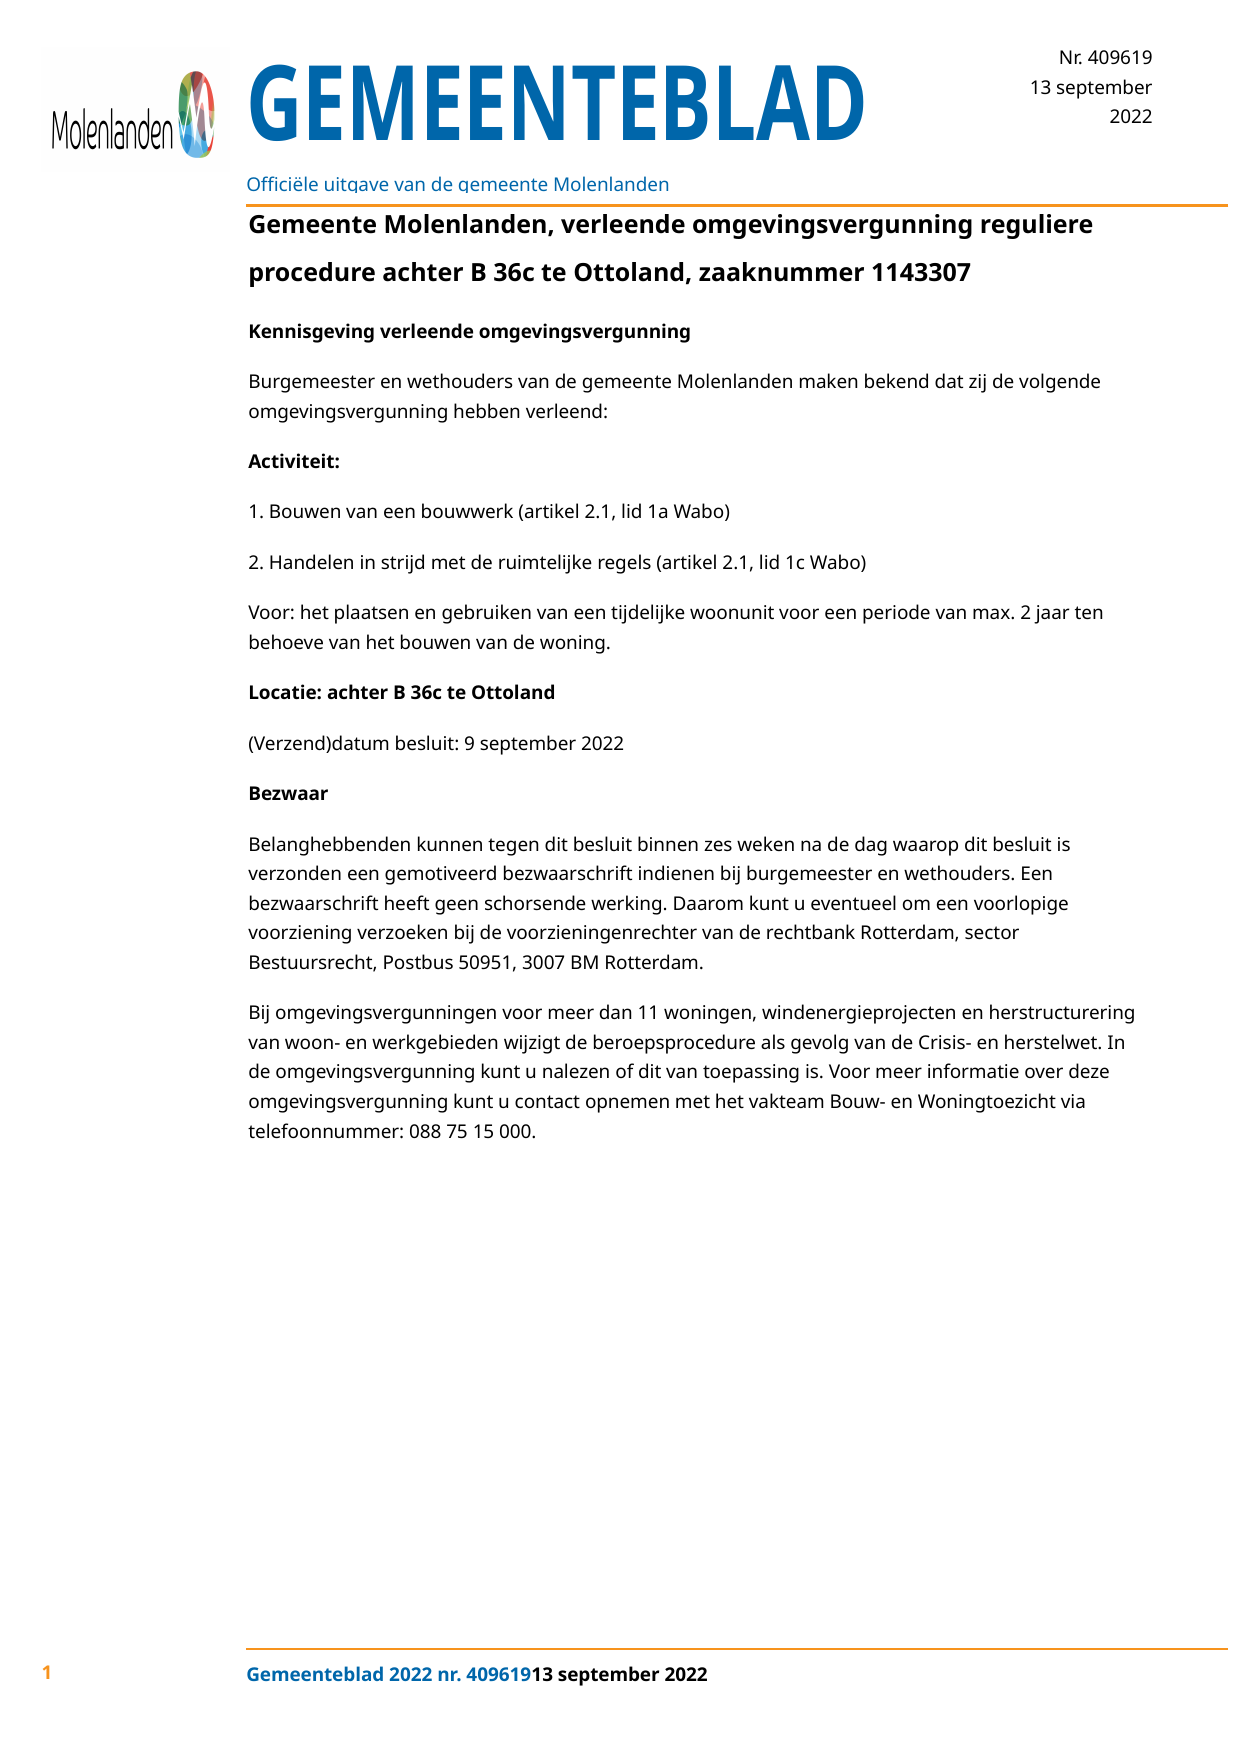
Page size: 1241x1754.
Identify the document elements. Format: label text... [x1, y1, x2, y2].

text Bezwaar [248, 780, 1152, 806]
text Gemeente Molenlanden, verleende omgevingsvergunning reguliere procedure achter B 36c te Ottoland, zaaknummer 1143307 [248, 207, 1152, 288]
text (Verzend)datum besluit: 9 september 2022 [248, 730, 1152, 756]
text 1. Bouwen van een bouwwerk (artikel 2.1, lid 1a Wabo) [248, 499, 1152, 524]
text Burgemeester en wethouders van de gemeente Molenlanden maken bekend dat zij de volgende omgevingsvergunning hebben verleend: [248, 368, 1152, 424]
text Activiteit: [248, 448, 1152, 474]
picture [41, 47, 231, 172]
text 2. Handelen in strijd met de ruimtelijke regels (artikel 2.1, lid 1c Wabo) [248, 549, 1152, 575]
text Locatie: achter B 36c te Ottoland [248, 679, 1152, 705]
text Belanghebbenden kunnen tegen dit besluit binnen zes weken na de dag waarop dit besluit is verzonden een gemotiveerd bezwaarschrift indienen bij burgemeester en wethouders. Een bezwaarschrift heeft geen schorsende werking. Daarom kunt u eventueel om een voorlopige voorziening verzoeken bij de voorzieningenrechter van de rechtbank Rotterdam, sector Bestuursrecht, Postbus 50951, 3007 BM Rotterdam. [248, 831, 1152, 975]
text Bij omgevingsvergunningen voor meer dan 11 woningen, windenergieprojecten en herstructurering van woon- en werkgebieden wijzigt de beroepsprocedure als gevolg van de Crisis- en herstelwet. In de omgevingsvergunning kunt u nalezen of dit van toepassing is. Voor meer informatie over deze omgevingsvergunning kunt u contact opnemen met het vakteam Bouw- en Woningtoezicht via telefoonnummer: 088 75 15 000. [248, 999, 1152, 1144]
text Voor: het plaatsen en gebruiken van een tijdelijke woonunit voor een periode van max. 2 jaar ten behoeve van het bouwen van de woning. [248, 599, 1152, 655]
text Kennisgeving verleende omgevingsvergunning [248, 318, 1152, 344]
